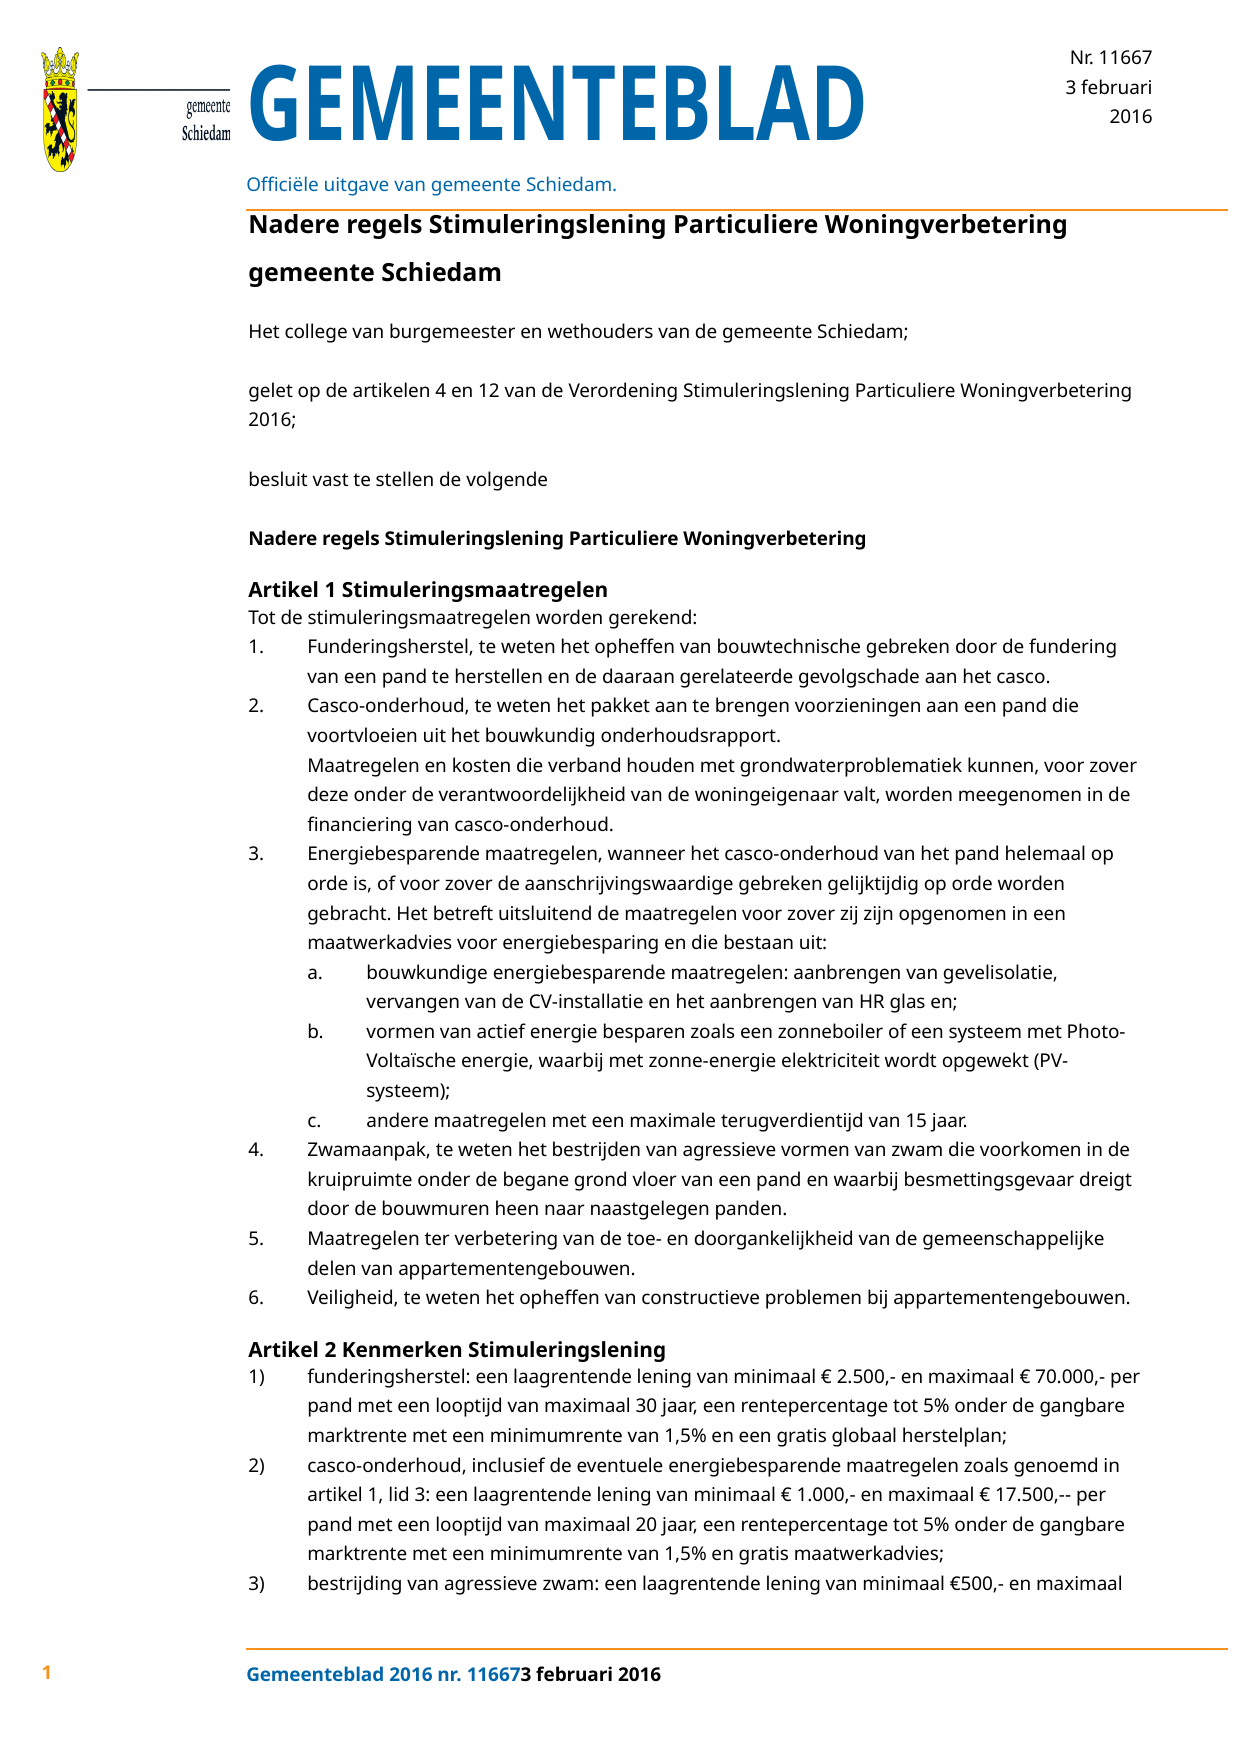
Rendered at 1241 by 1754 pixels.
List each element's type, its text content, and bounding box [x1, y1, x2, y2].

list Veiligheid, te weten het opheffen van constructieve problemen bij appartementengebouwen. [248, 1284, 1152, 1310]
picture [41, 47, 231, 172]
text Tot de stimuleringsmaatregelen worden gerekend: [248, 604, 1152, 629]
list Zwamaanpak, te weten het bestrijden van agressieve vormen van zwam die voorkomen in de kruipruimte onder de begane grond vloer van een pand en waarbij besmettingsgevaar dreigt door de bouwmuren heen naar naastgelegen panden. [248, 1136, 1152, 1221]
list Funderingsherstel, te weten het opheffen van bouwtechnische gebreken door de fundering van een pand te herstellen en de daaraan gerelateerde gevolgschade aan het casco. [248, 633, 1152, 689]
text Artikel 1 Stimuleringsmaatregelen [248, 575, 1152, 604]
list casco-onderhoud, inclusief de eventuele energiebesparende maatregelen zoals genoemd in artikel 1, lid 3: een laagrentende lening van minimaal € 1.000,- en maximaal € 17.500,-- per pand met een looptijd van maximaal 20 jaar, een rentepercentage tot 5% onder de gangbare marktrente met een minimumrente van 1,5% en gratis maatwerkadvies; [248, 1452, 1152, 1566]
text besluit vast te stellen de volgende [248, 466, 1152, 492]
text Nadere regels Stimuleringslening Particuliere Woningverbetering gemeente Schiedam [248, 211, 1152, 288]
list Energiebesparende maatregelen, wanneer het casco-onderhoud van het pand helemaal op orde is, of voor zover de aanschrijvingswaardige gebreken gelijktijdig op orde worden gebracht. Het betreft uitsluitend de maatregelen voor zover zij zijn opgenomen in een maatwerkadvies voor energiebesparing en die bestaan uit: [248, 841, 1152, 955]
list Maatregelen en kosten die verband houden met grondwaterproblematiek kunnen, voor zover deze onder de verantwoordelijkheid van de woningeigenaar valt, worden meegenomen in de financiering van casco-onderhoud. [248, 752, 1152, 837]
text Het college van burgemeester en wethouders van de gemeente Schiedam; [248, 318, 1152, 344]
list funderingsherstel: een laagrentende lening van minimaal € 2.500,- en maximaal € 70.000,- per pand met een looptijd van maximaal 30 jaar, een rentepercentage tot 5% onder de gangbare marktrente met een minimumrente van 1,5% en een gratis globaal herstelplan; [248, 1363, 1152, 1448]
list Casco-onderhoud, te weten het pakket aan te brengen voorzieningen aan een pand die voortvloeien uit het bouwkundig onderhoudsrapport. [248, 693, 1152, 748]
list Maatregelen ter verbetering van de toe- en doorgankelijkheid van de gemeenschappelijke delen van appartementengebouwen. [248, 1225, 1152, 1280]
list bestrijding van agressieve zwam: een laagrentende lening van minimaal €500,- en maximaal [248, 1570, 1152, 1596]
list andere maatregelen met een maximale terugverdientijd van 15 jaar. [307, 1107, 1152, 1132]
text gelet op de artikelen 4 en 12 van de Verordening Stimuleringslening Particuliere Woningverbetering 2016; [248, 377, 1152, 432]
text Nadere regels Stimuleringslening Particuliere Woningverbetering [248, 525, 1152, 551]
list vormen van actief energie besparen zoals een zonneboiler of een systeem met Photo-Voltaïsche energie, waarbij met zonne-energie elektriciteit wordt opgewekt (PV-systeem); [307, 1018, 1152, 1103]
text Artikel 2 Kenmerken Stimuleringslening [248, 1335, 1152, 1363]
list bouwkundige energiebesparende maatregelen: aanbrengen van gevelisolatie, vervangen van de CV-installatie en het aanbrengen van HR glas en; [307, 959, 1152, 1014]
